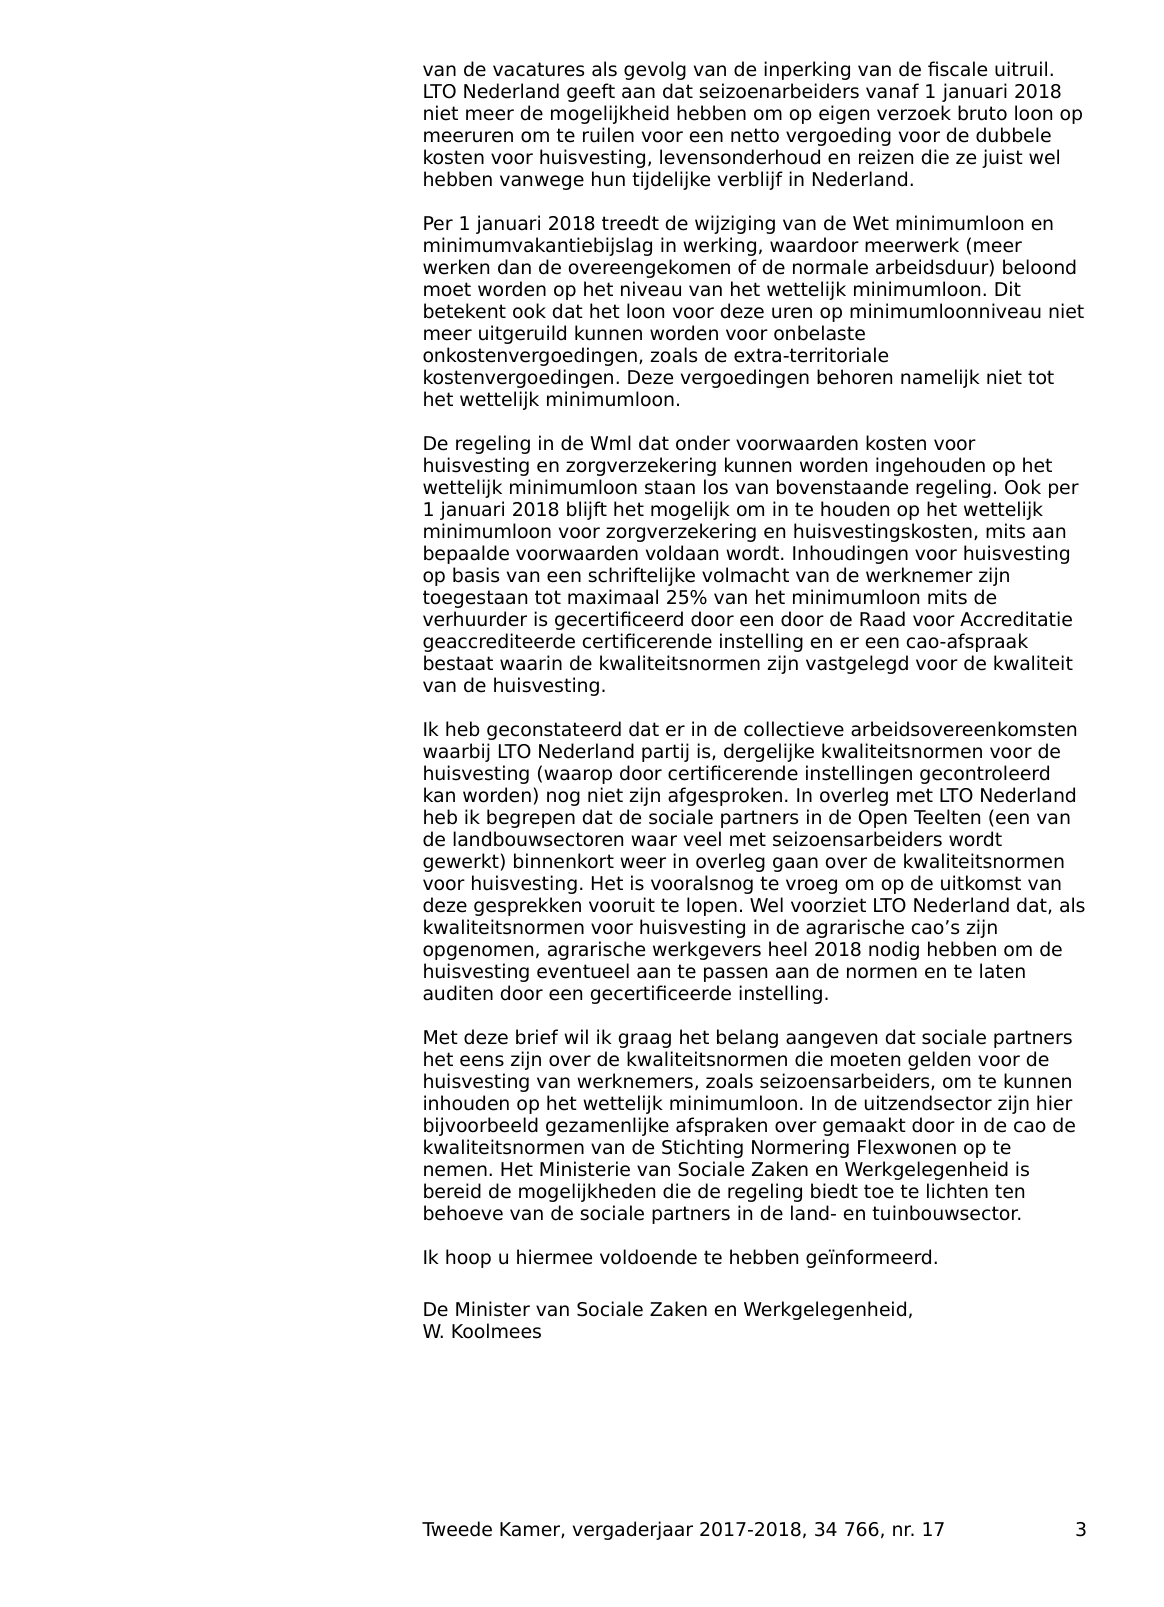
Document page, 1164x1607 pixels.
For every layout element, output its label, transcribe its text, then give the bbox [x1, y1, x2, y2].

text Ik heb geconstateerd dat er in de collectieve arbeidsovereenkomsten waarbij LTO Nederland partij is, dergelijke kwaliteitsnormen voor de huisvesting (waarop door certificerende instellingen gecontroleerd kan worden) nog niet zijn afgesproken. In overleg met LTO Nederland heb ik begrepen dat de sociale partners in de Open Teelten (een van de landbouwsectoren waar veel met seizoensarbeiders wordt gewerkt) binnenkort weer in overleg gaan over de kwaliteitsnormen voor huisvesting. Het is vooralsnog te vroeg om op de uitkomst van deze gesprekken vooruit te lopen. Wel voorziet LTO Nederland dat, als kwaliteitsnormen voor huisvesting in de agrarische cao’s zijn opgenomen, agrarische werkgevers heel 2018 nodig hebben om de huisvesting eventueel aan te passen aan de normen en te laten auditen door een gecertificeerde instelling. [422, 719, 1087, 1005]
text De regeling in de Wml dat onder voorwaarden kosten voor huisvesting en zorgverzekering kunnen worden ingehouden op het wettelijk minimumloon staan los van bovenstaande regeling. Ook per 1 januari 2018 blijft het mogelijk om in te houden op het wettelijk minimumloon voor zorgverzekering en huisvestingskosten, mits aan bepaalde voorwaarden voldaan wordt. Inhoudingen voor huisvesting op basis van een schriftelijke volmacht van de werknemer zijn toegestaan tot maximaal 25% van het minimumloon mits de verhuurder is gecertificeerd door een door de Raad voor Accreditatie geaccrediteerde certificerende instelling en er een cao-afspraak bestaat waarin de kwaliteitsnormen zijn vastgelegd voor de kwaliteit van de huisvesting. [422, 433, 1087, 697]
text Ik hoop u hiermee voldoende te hebben geïnformeerd. [422, 1247, 1087, 1269]
text Met deze brief wil ik graag het belang aangeven dat sociale partners het eens zijn over de kwaliteitsnormen die moeten gelden voor de huisvesting van werknemers, zoals seizoensarbeiders, om te kunnen inhouden op het wettelijk minimumloon. In de uitzendsector zijn hier bijvoorbeeld gezamenlijke afspraken over gemaakt door in de cao de kwaliteitsnormen van de Stichting Normering Flexwonen op te nemen. Het Ministerie van Sociale Zaken en Werkgelegenheid is bereid de mogelijkheden die de regeling biedt toe te lichten ten behoeve van de sociale partners in de land- en tuinbouwsector. [422, 1027, 1087, 1225]
text Per 1 januari 2018 treedt de wijziging van de Wet minimumloon en minimumvakantiebijslag in werking, waardoor meerwerk (meer werken dan de overeengekomen of de normale arbeidsduur) beloond moet worden op het niveau van het wettelijk minimumloon. Dit betekent ook dat het loon voor deze uren op minimumloonniveau niet meer uitgeruild kunnen worden voor onbelaste onkostenvergoedingen, zoals de extra-territoriale kostenvergoedingen. Deze vergoedingen behoren namelijk niet tot het wettelijk minimumloon. [422, 213, 1087, 411]
text De Minister van Sociale Zaken en Werkgelegenheid, W. Koolmees [422, 1299, 1087, 1343]
text van de vacatures als gevolg van de inperking van de fiscale uitruil. LTO Nederland geeft aan dat seizoenarbeiders vanaf 1 januari 2018 niet meer de mogelijkheid hebben om op eigen verzoek bruto loon op meeruren om te ruilen voor een netto vergoeding voor de dubbele kosten voor huisvesting, levensonderhoud en reizen die ze juist wel hebben vanwege hun tijdelijke verblijf in Nederland. [422, 59, 1087, 191]
